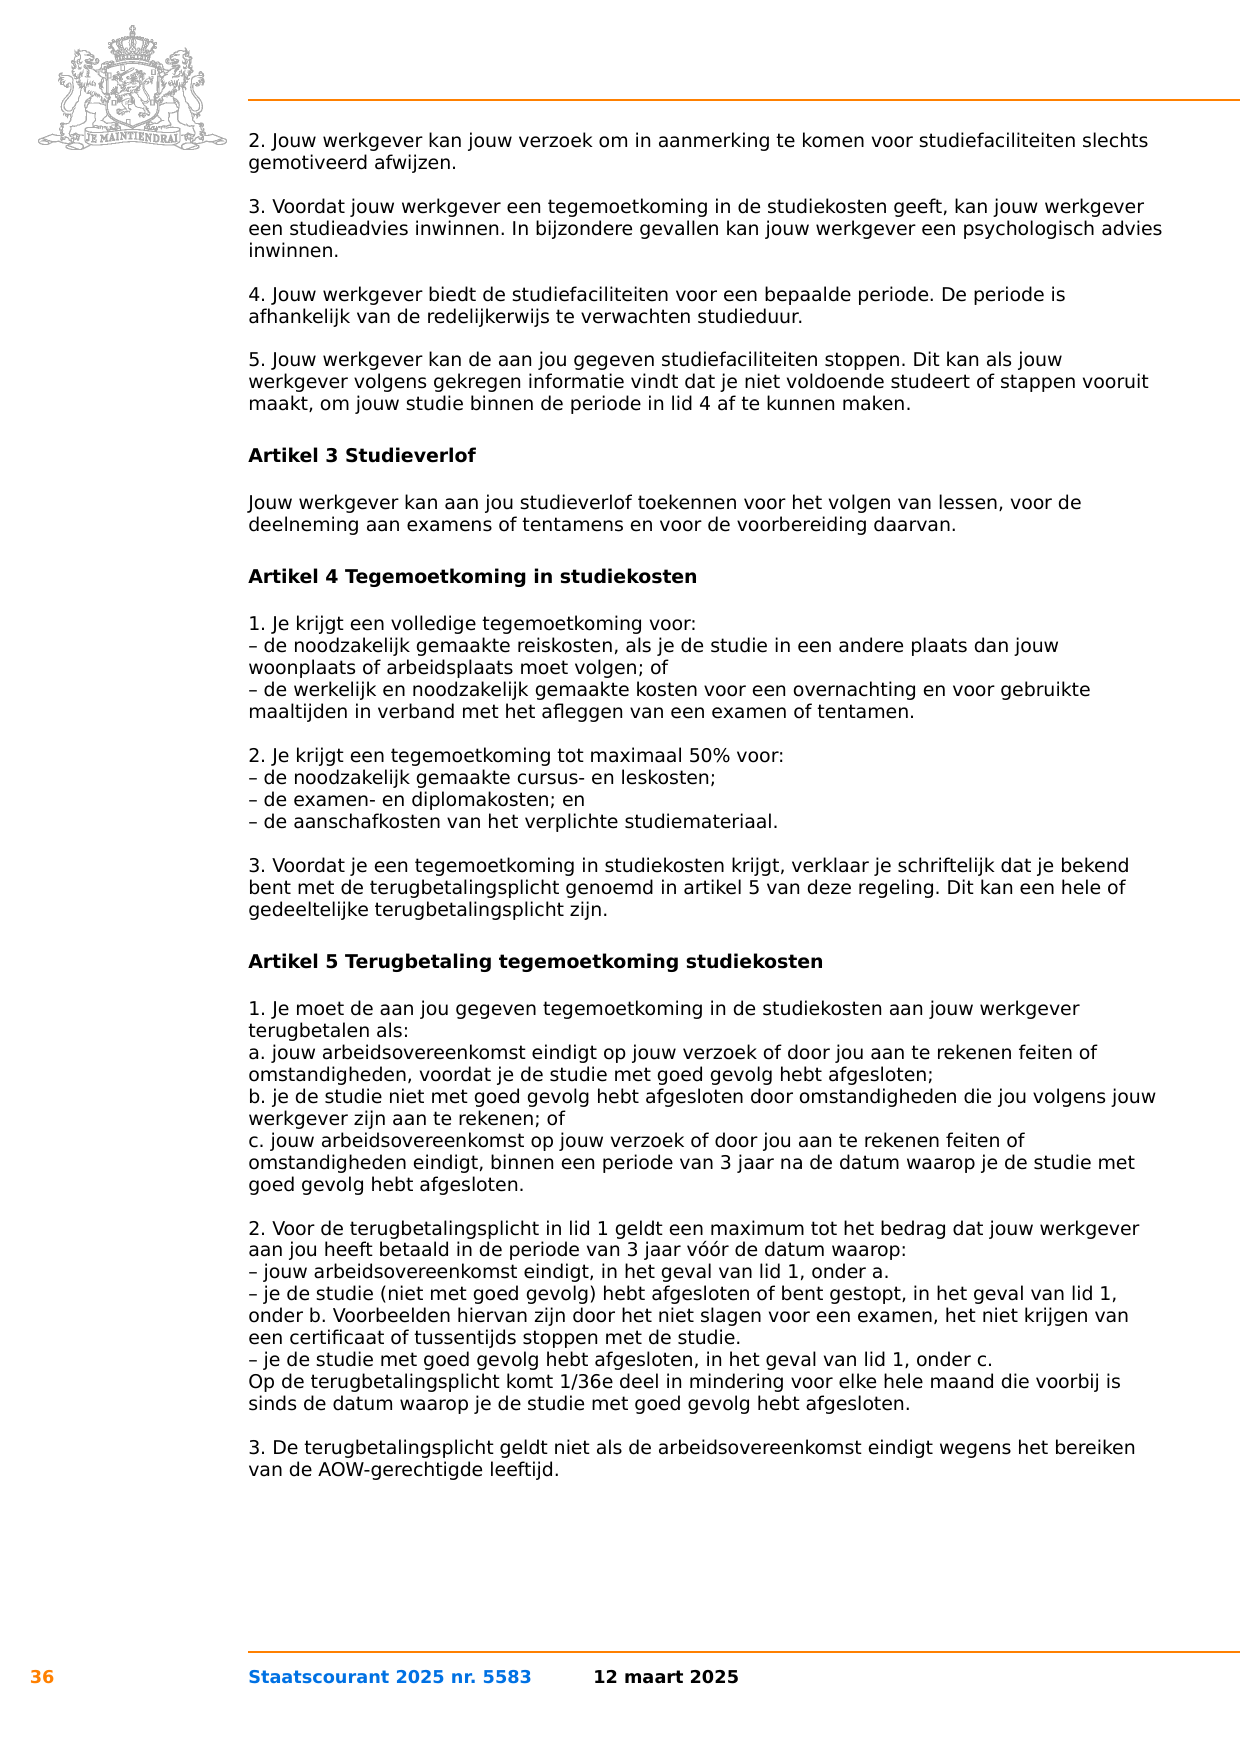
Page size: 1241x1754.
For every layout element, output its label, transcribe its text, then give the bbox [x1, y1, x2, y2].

text 2. Voor de terugbetalingsplicht in lid 1 geldt een maximum tot het bedrag dat jouw werkgever aan jou heeft betaald in de periode van 3 jaar vóór de datum waarop: [248, 1217, 1163, 1261]
text – je de studie (niet met goed gevolg) hebt afgesloten of bent gestopt, in het geval van lid 1, onder b. Voorbeelden hiervan zijn door het niet slagen voor een examen, het niet krijgen van een certificaat of tussentijds stoppen met de studie. [248, 1283, 1163, 1349]
text 3. Voordat jouw werkgever een tegemoetkoming in de studiekosten geeft, kan jouw werkgever een studieadvies inwinnen. In bijzondere gevallen kan jouw werkgever een psychologisch advies inwinnen. [248, 196, 1163, 262]
text – de noodzakelijk gemaakte cursus- en leskosten; [248, 767, 1163, 789]
subtitle Artikel 5 Terugbetaling tegemoetkoming studiekosten [248, 951, 1163, 973]
text 2. Je krijgt een tegemoetkoming tot maximaal 50% voor: [248, 745, 1163, 767]
text a. jouw arbeidsovereenkomst eindigt op jouw verzoek of door jou aan te rekenen feiten of omstandigheden, voordat je de studie met goed gevolg hebt afgesloten; [248, 1042, 1163, 1086]
text c. jouw arbeidsovereenkomst op jouw verzoek of door jou aan te rekenen feiten of omstandigheden eindigt, binnen een periode van 3 jaar na de datum waarop je de studie met goed gevolg hebt afgesloten. [248, 1129, 1163, 1196]
text – de noodzakelijk gemaakte reiskosten, als je de studie in een andere plaats dan jouw woonplaats of arbeidsplaats moet volgen; of [248, 635, 1163, 679]
text – je de studie met goed gevolg hebt afgesloten, in het geval van lid 1, onder c. [248, 1349, 1163, 1371]
text – de werkelijk en noodzakelijk gemaakte kosten voor een overnachting en voor gebruikte maaltijden in verband met het afleggen van een examen of tentamen. [248, 679, 1163, 723]
text b. je de studie niet met goed gevolg hebt afgesloten door omstandigheden die jou volgens jouw werkgever zijn aan te rekenen; of [248, 1086, 1163, 1129]
text 5. Jouw werkgever kan de aan jou gegeven studiefaciliteiten stoppen. Dit kan als jouw werkgever volgens gekregen informatie vindt dat je niet voldoende studeert of stappen vooruit maakt, om jouw studie binnen de periode in lid 4 af te kunnen maken. [248, 349, 1163, 415]
text – de aanschafkosten van het verplichte studiemateriaal. [248, 811, 1163, 833]
text – de examen- en diplomakosten; en [248, 789, 1163, 811]
text 3. De terugbetalingsplicht geldt niet als de arbeidsovereenkomst eindigt wegens het bereiken van de AOW-gerechtigde leeftijd. [248, 1437, 1163, 1481]
text 1. Je krijgt een volledige tegemoetkoming voor: [248, 613, 1163, 635]
text 3. Voordat je een tegemoetkoming in studiekosten krijgt, verklaar je schriftelijk dat je bekend bent met de terugbetalingsplicht genoemd in artikel 5 van deze regeling. Dit kan een hele of gedeeltelijke terugbetalingsplicht zijn. [248, 855, 1163, 921]
text – jouw arbeidsovereenkomst eindigt, in het geval van lid 1, onder a. [248, 1261, 1163, 1283]
text Jouw werkgever kan aan jou studieverlof toekennen voor het volgen van lessen, voor de deelneming aan examens of tentamens en voor de voorbereiding daarvan. [248, 492, 1163, 536]
text 1. Je moet de aan jou gegeven tegemoetkoming in de studiekosten aan jouw werkgever terugbetalen als: [248, 998, 1163, 1042]
subtitle Artikel 3 Studieverlof [248, 445, 1163, 467]
text Op de terugbetalingsplicht komt 1/36e deel in mindering voor elke hele maand die voorbij is sinds de datum waarop je de studie met goed gevolg hebt afgesloten. [248, 1371, 1163, 1415]
text 4. Jouw werkgever biedt de studiefaciliteiten voor een bepaalde periode. De periode is afhankelijk van de redelijkerwijs te verwachten studieduur. [248, 283, 1163, 327]
subtitle Artikel 4 Tegemoetkoming in studiekosten [248, 566, 1163, 588]
picture [38, 25, 227, 150]
text 2. Jouw werkgever kan jouw verzoek om in aanmerking te komen voor studiefaciliteiten slechts gemotiveerd afwijzen. [248, 130, 1163, 174]
